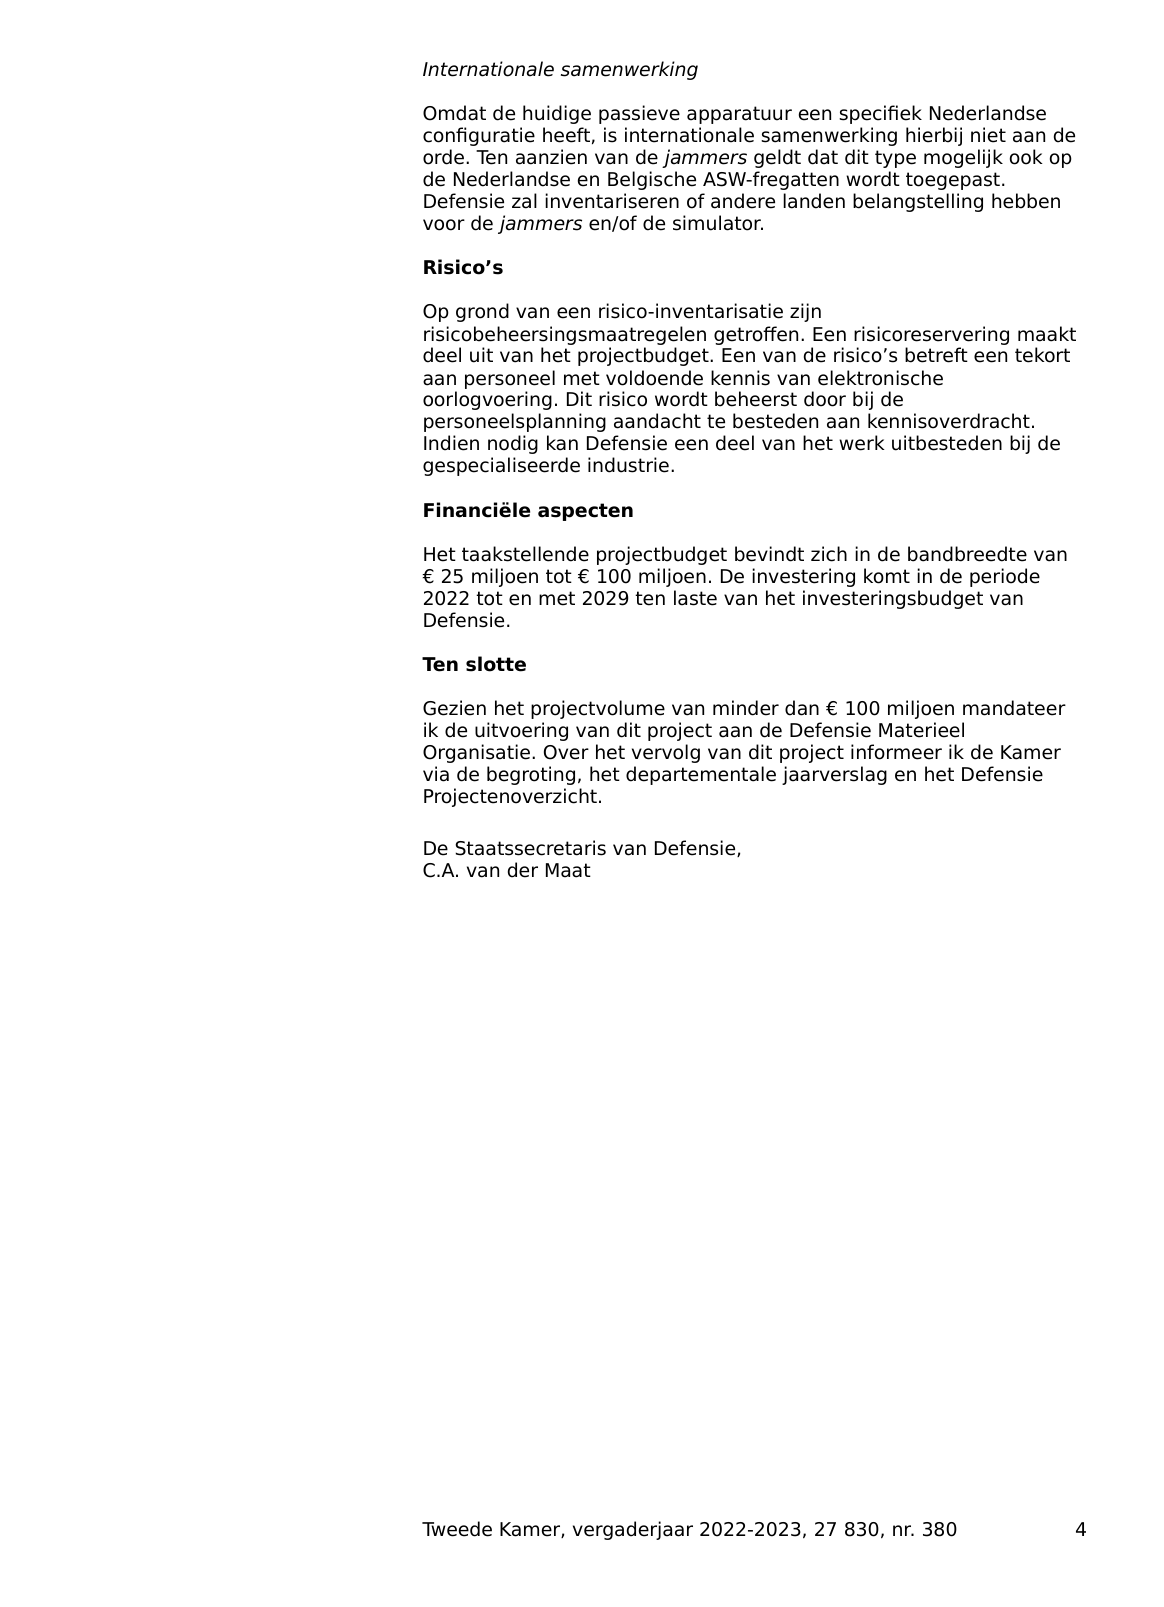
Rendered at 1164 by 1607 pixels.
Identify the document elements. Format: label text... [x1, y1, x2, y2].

subtitle Ten slotte [422, 654, 1087, 676]
text Op grond van een risico-inventarisatie zijn risicobeheersingsmaatregelen getroffen. Een risicoreservering maakt deel uit van het projectbudget. Een van de risico’s betreft een tekort aan personeel met voldoende kennis van elektronische oorlogvoering. Dit risico wordt beheerst door bij de personeelsplanning aandacht te besteden aan kennisoverdracht. Indien nodig kan Defensie een deel van het werk uitbesteden bij de gespecialiseerde industrie. [422, 301, 1087, 477]
text Omdat de huidige passieve apparatuur een specifiek Nederlandse configuratie heeft, is internationale samenwerking hierbij niet aan de orde. Ten aanzien van de jammers geldt dat dit type mogelijk ook op de Nederlandse en Belgische ASW-fregatten wordt toegepast. Defensie zal inventariseren of andere landen belangstelling hebben voor de jammers en/of de simulator. [422, 103, 1087, 235]
subtitle Internationale samenwerking [422, 59, 1087, 81]
text De Staatssecretaris van Defensie, C.A. van der Maat [422, 838, 1087, 882]
text Gezien het projectvolume van minder dan € 100 miljoen mandateer ik de uitvoering van dit project aan de Defensie Materieel Organisatie. Over het vervolg van dit project informeer ik de Kamer via de begroting, het departementale jaarverslag en het Defensie Projectenoverzicht. [422, 698, 1087, 808]
text Het taakstellende projectbudget bevindt zich in de bandbreedte van € 25 miljoen tot € 100 miljoen. De investering komt in de periode 2022 tot en met 2029 ten laste van het investeringsbudget van Defensie. [422, 544, 1087, 632]
subtitle Risico’s [422, 257, 1087, 279]
subtitle Financiële aspecten [422, 499, 1087, 521]
